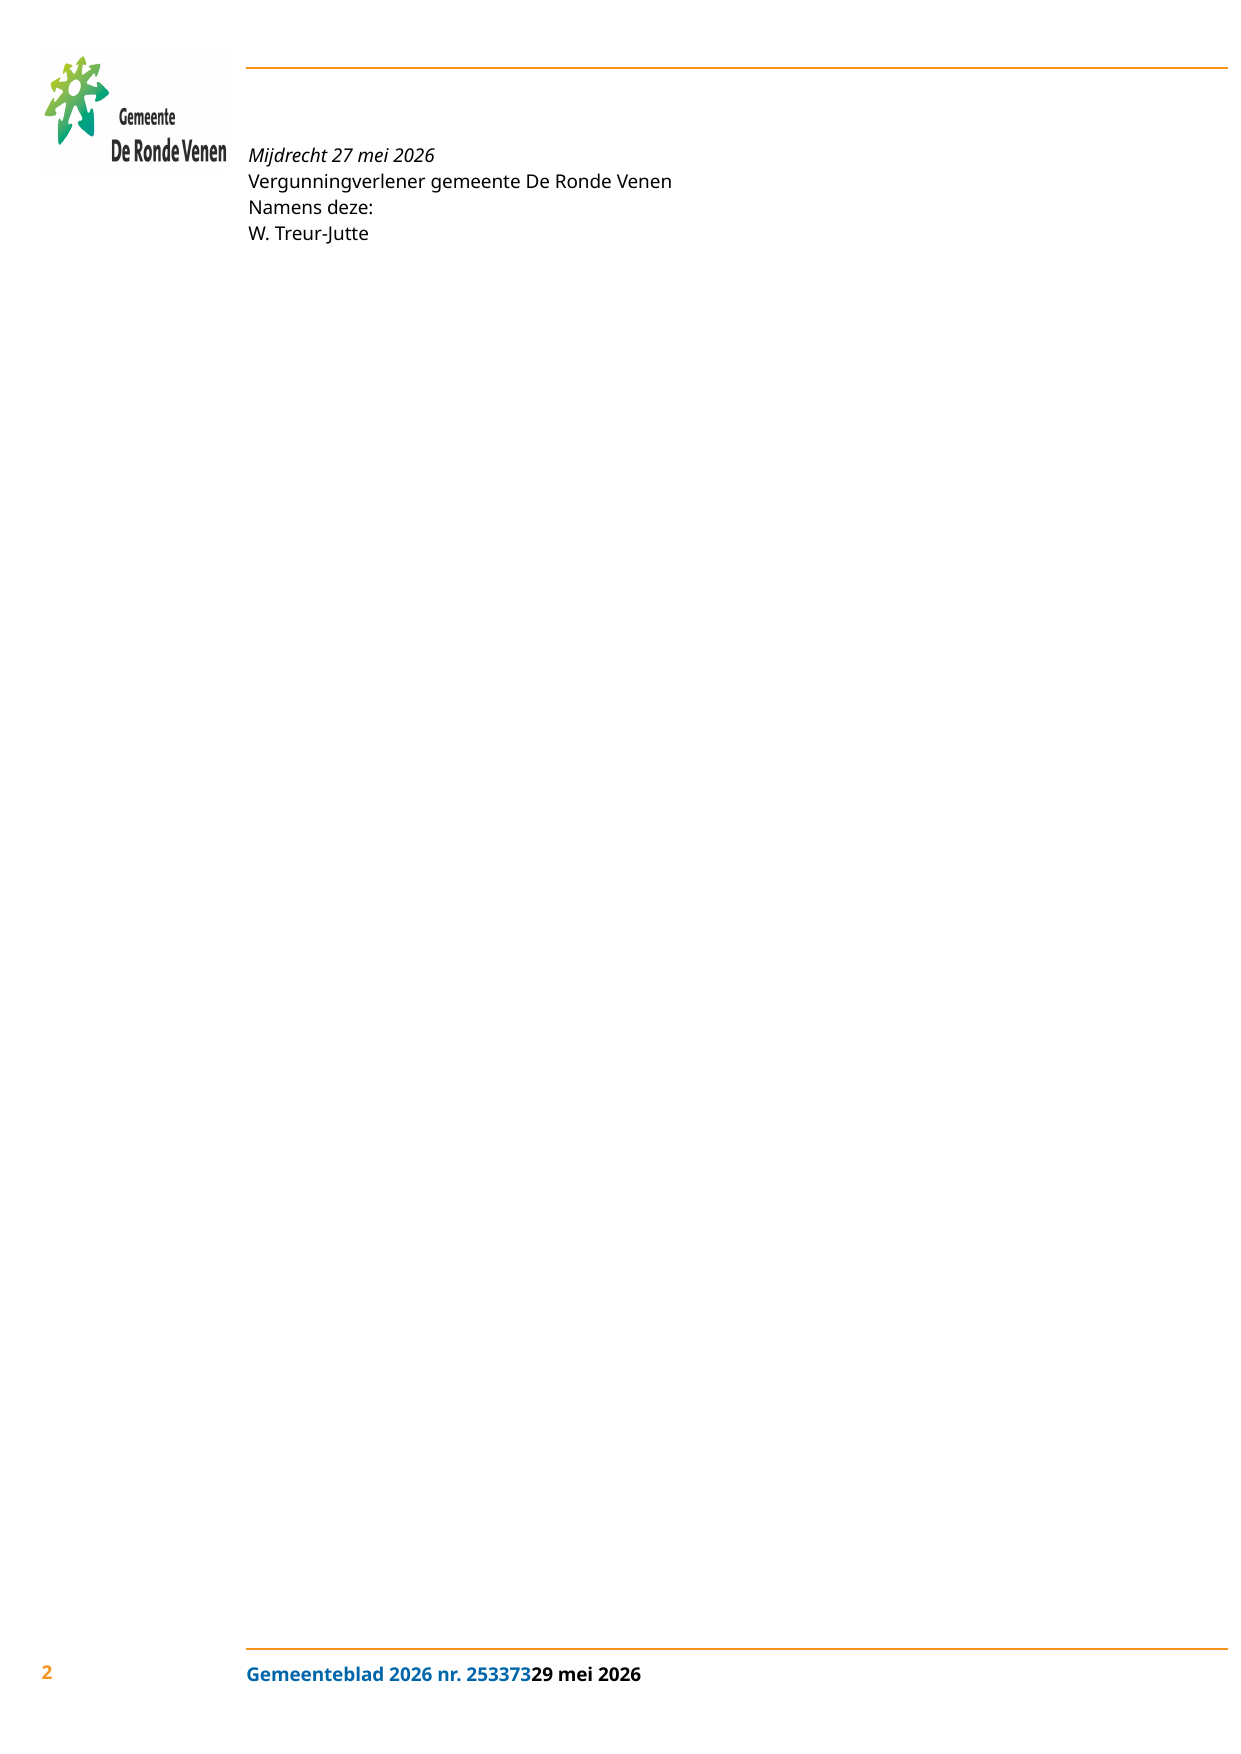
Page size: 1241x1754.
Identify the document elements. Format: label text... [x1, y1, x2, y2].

text W. Treur-Jutte [248, 220, 1152, 246]
text Mijdrecht 27 mei 2026 [248, 143, 1152, 168]
text Vergunningverlener gemeente De Ronde Venen [248, 168, 1152, 194]
picture [41, 47, 231, 172]
text Namens deze: [248, 194, 1152, 220]
